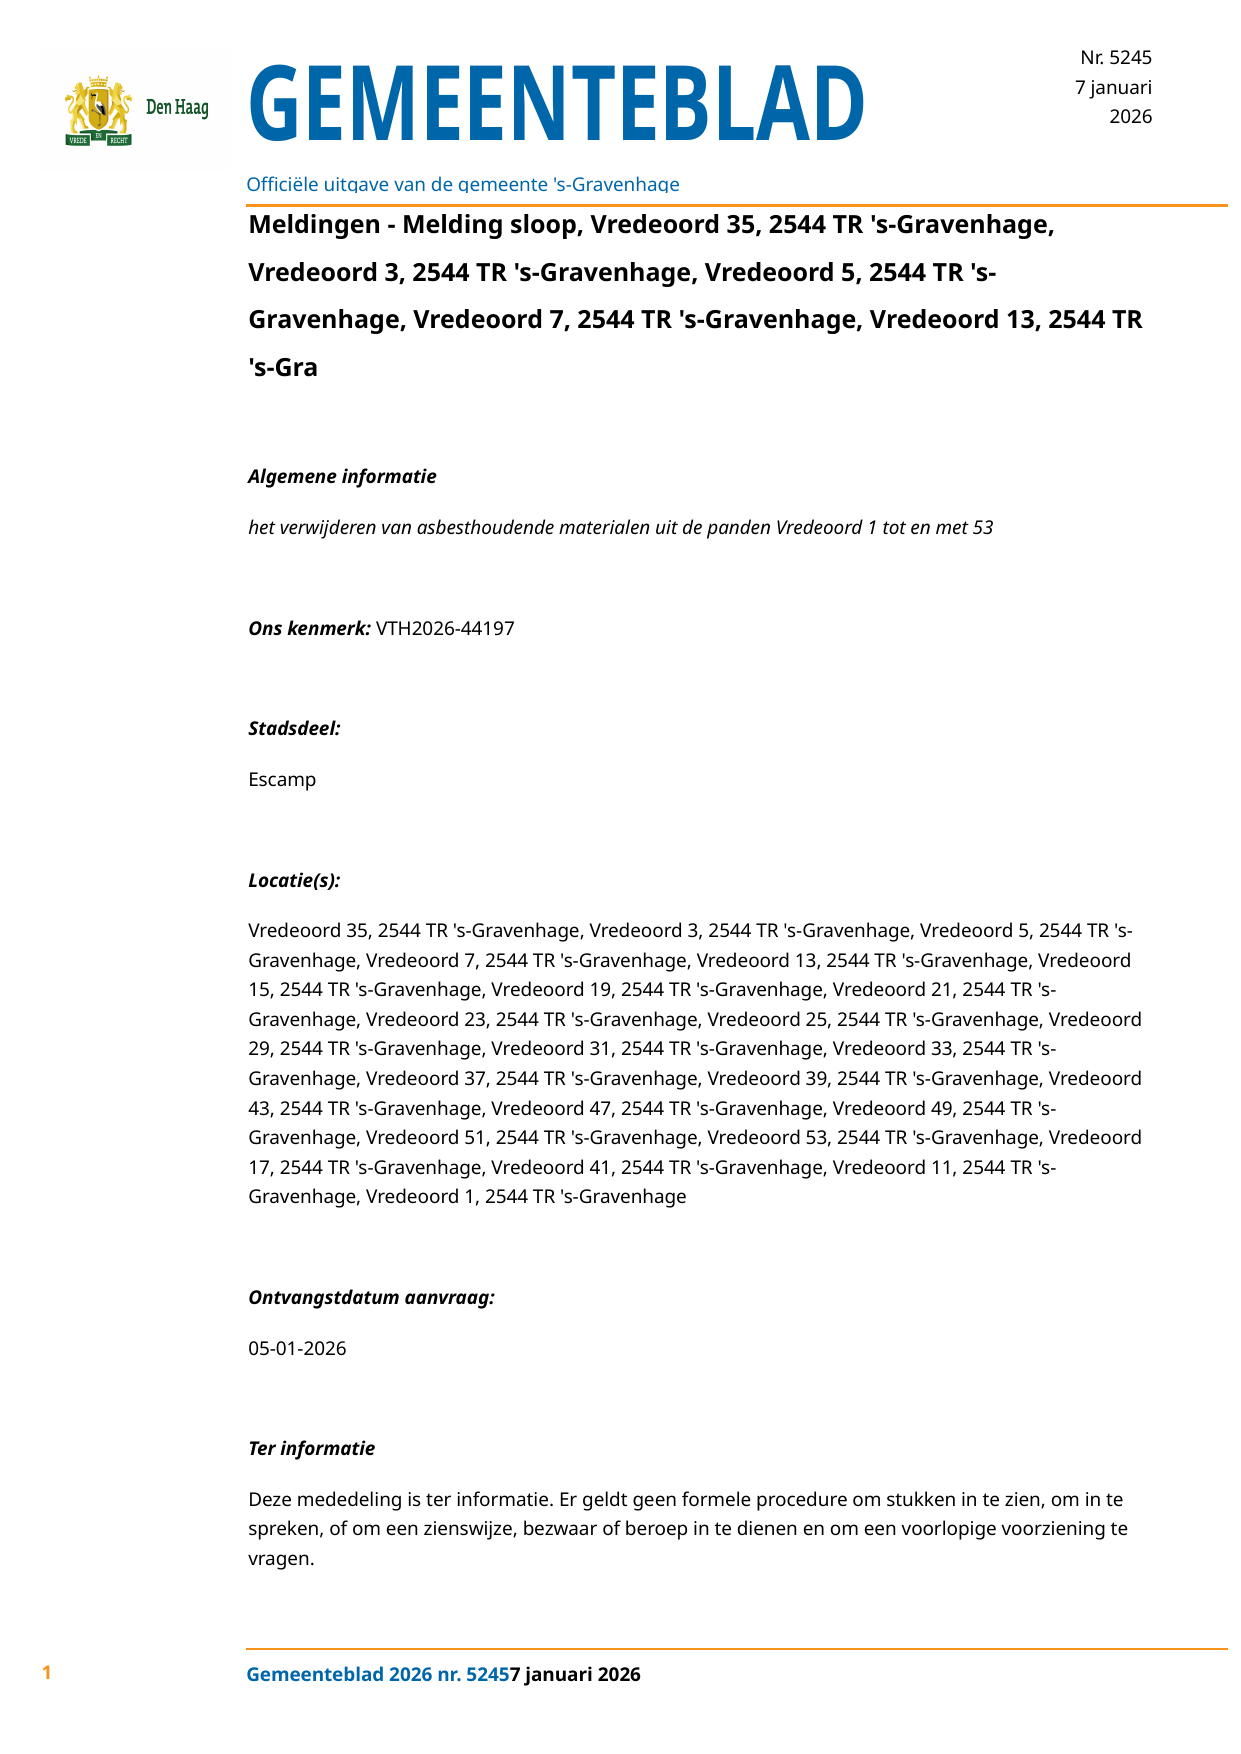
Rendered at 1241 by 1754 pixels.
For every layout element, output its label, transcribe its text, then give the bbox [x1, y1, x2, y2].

text Ter informatie [248, 1436, 1152, 1461]
text Deze mededeling is ter informatie. Er geldt geen formele procedure om stukken in te zien, om in te spreken, of om een zienswijze, bezwaar of beroep in te dienen en om een voorlopige voorziening te vragen. [248, 1486, 1152, 1571]
text Stadsdeel: [248, 716, 1152, 741]
text 05-01-2026 [248, 1335, 1152, 1361]
text Vredeoord 35, 2544 TR 's-Gravenhage, Vredeoord 3, 2544 TR 's-Gravenhage, Vredeoord 5, 2544 TR 's-Gravenhage, Vredeoord 7, 2544 TR 's-Gravenhage, Vredeoord 13, 2544 TR 's-Gravenhage, Vredeoord 15, 2544 TR 's-Gravenhage, Vredeoord 19, 2544 TR 's-Gravenhage, Vredeoord 21, 2544 TR 's-Gravenhage, Vredeoord 23, 2544 TR 's-Gravenhage, Vredeoord 25, 2544 TR 's-Gravenhage, Vredeoord 29, 2544 TR 's-Gravenhage, Vredeoord 31, 2544 TR 's-Gravenhage, Vredeoord 33, 2544 TR 's-Gravenhage, Vredeoord 37, 2544 TR 's-Gravenhage, Vredeoord 39, 2544 TR 's-Gravenhage, Vredeoord 43, 2544 TR 's-Gravenhage, Vredeoord 47, 2544 TR 's-Gravenhage, Vredeoord 49, 2544 TR 's-Gravenhage, Vredeoord 51, 2544 TR 's-Gravenhage, Vredeoord 53, 2544 TR 's-Gravenhage, Vredeoord 17, 2544 TR 's-Gravenhage, Vredeoord 41, 2544 TR 's-Gravenhage, Vredeoord 11, 2544 TR 's-Gravenhage, Vredeoord 1, 2544 TR 's-Gravenhage [248, 917, 1152, 1209]
text Escamp [248, 766, 1152, 792]
text Algemene informatie [248, 463, 1152, 489]
text Meldingen - Melding sloop, Vredeoord 35, 2544 TR 's-Gravenhage, Vredeoord 3, 2544 TR 's-Gravenhage, Vredeoord 5, 2544 TR 's-Gravenhage, Vredeoord 7, 2544 TR 's-Gravenhage, Vredeoord 13, 2544 TR 's-Gra [248, 207, 1152, 384]
picture [41, 47, 231, 172]
text Locatie(s): [248, 867, 1152, 893]
text Ons kenmerk: VTH2026-44197 [248, 615, 1152, 641]
text Ontvangstdatum aanvraag: [248, 1284, 1152, 1310]
text het verwijderen van asbesthoudende materialen uit de panden Vredeoord 1 tot en met 53 [248, 514, 1152, 540]
